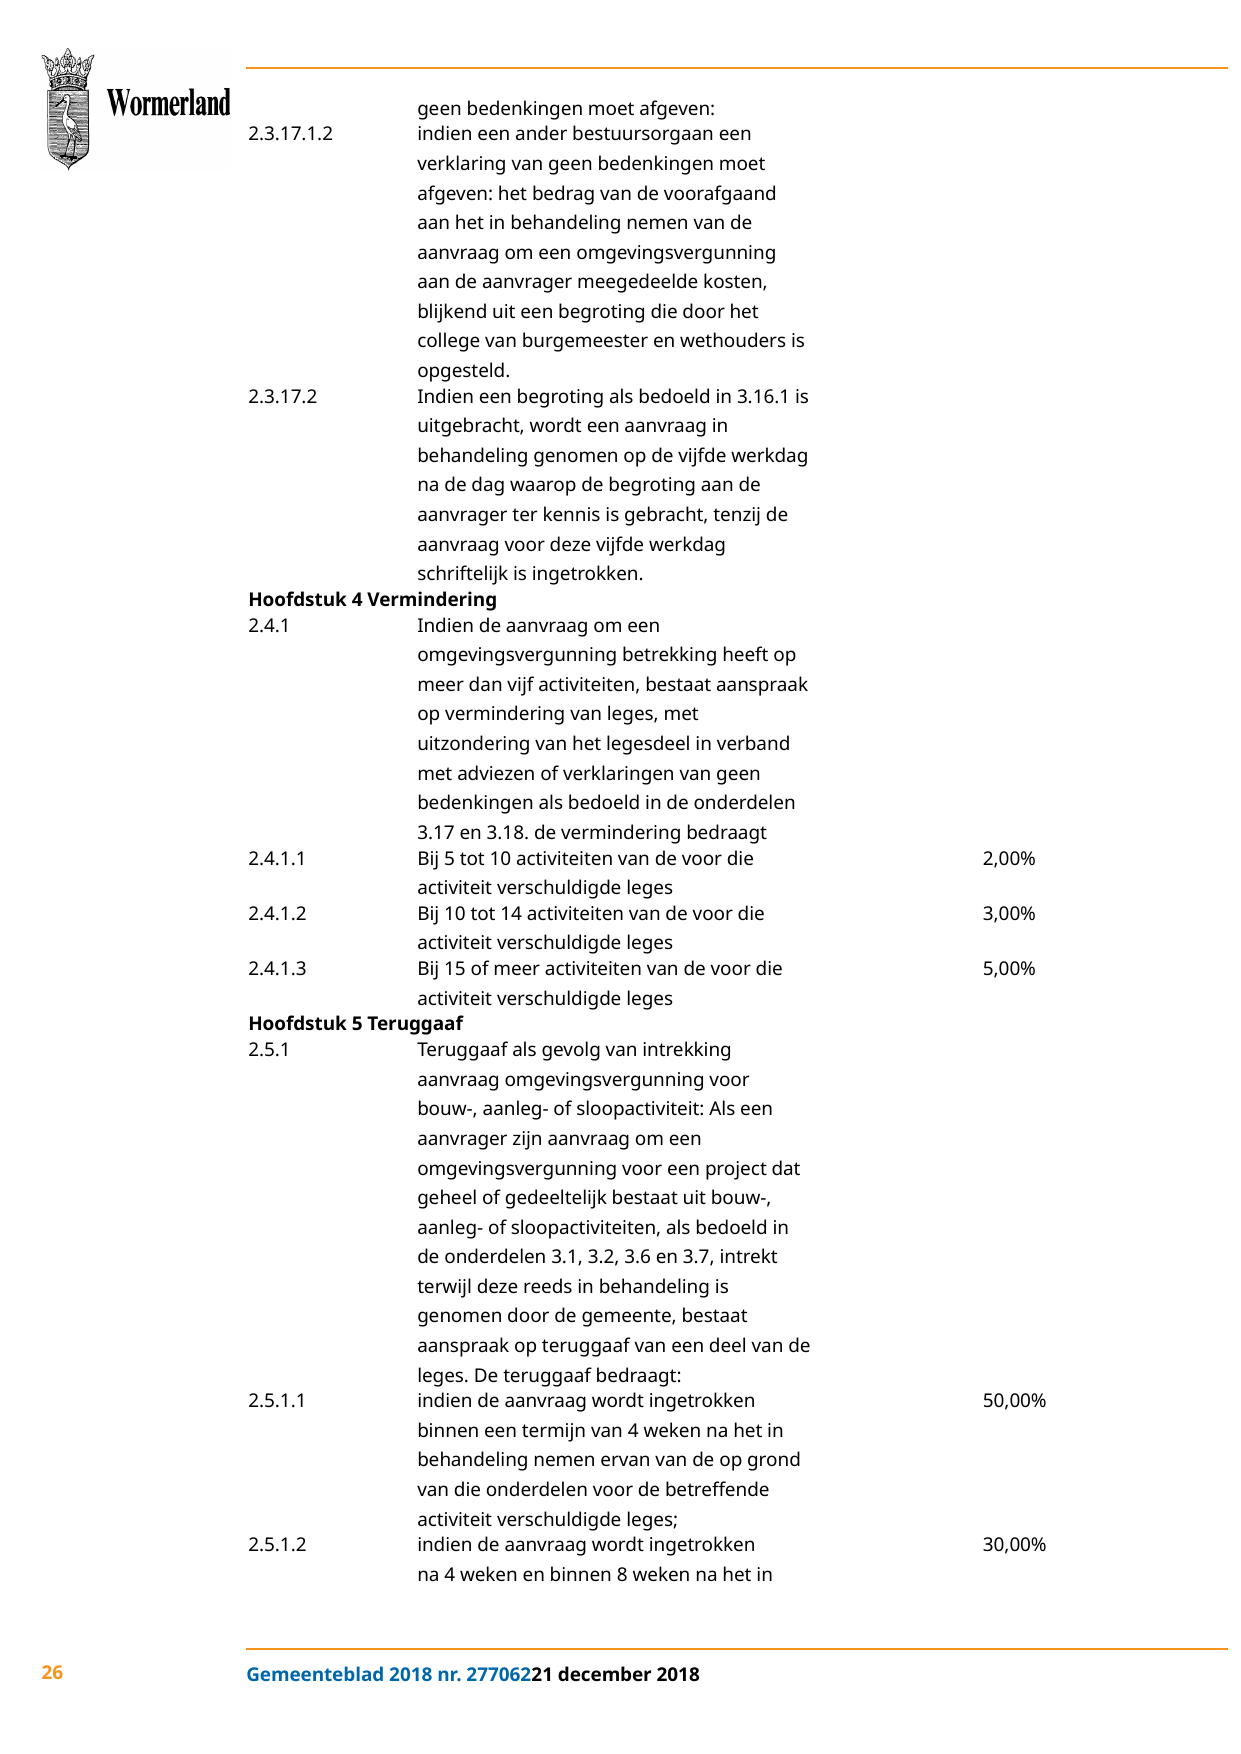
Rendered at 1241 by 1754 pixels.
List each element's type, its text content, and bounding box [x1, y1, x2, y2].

picture [41, 47, 231, 172]
table_cell indien de aanvraag wordt ingetrokken na 4 weken en binnen 8 weken na het in [417, 1532, 814, 1587]
table_cell Teruggaaf als gevolg van intrekking aanvraag omgevingsvergunning voor bouw-, aanleg- of sloopactiviteit: Als een aanvrager zijn aanvraag om een omgevingsvergunning voor een project dat geheel of gedeeltelijk bestaat uit bouw-, aanleg- of sloopactiviteiten, als bedoeld in de onderdelen 3.1, 3.2, 3.6 en 3.7, intrekt terwijl deze reeds in behandeling is genomen door de gemeente, bestaat aanspraak op teruggaaf van een deel van de leges. De teruggaaf bedraagt: [417, 1036, 814, 1387]
table_cell [814, 121, 983, 383]
table_cell Hoofdstuk 4 Vermindering [248, 586, 1152, 612]
table_cell [983, 121, 1152, 383]
table_cell 2.4.1.1 [248, 845, 417, 900]
table_cell 2.5.1 [248, 1036, 417, 1387]
table_cell [983, 612, 1152, 845]
table_cell [814, 1388, 983, 1532]
table_cell Indien een begroting als bedoeld in 3.16.1 is uitgebracht, wordt een aanvraag in behandeling genomen op de vijfde werkdag na de dag waarop de begroting aan de aanvrager ter kennis is gebracht, tenzij de aanvraag voor deze vijfde werkdag schriftelijk is ingetrokken. [417, 383, 814, 586]
table_cell 2,00% [983, 845, 1152, 900]
table_cell indien een ander bestuursorgaan een verklaring van geen bedenkingen moet afgeven: het bedrag van de voorafgaand aan het in behandeling nemen van de aanvraag om een omgevingsvergunning aan de aanvrager meegedeelde kosten, blijkend uit een begroting die door het college van burgemeester en wethouders is opgesteld. [417, 121, 814, 383]
table_cell [983, 95, 1152, 121]
table_cell 30,00% [983, 1532, 1152, 1587]
table_cell [814, 955, 983, 1011]
table_cell [814, 1532, 983, 1587]
table_cell 2.5.1.1 [248, 1388, 417, 1532]
table_cell Bij 10 tot 14 activiteiten van de voor die activiteit verschuldigde leges [417, 900, 814, 955]
table_cell indien de aanvraag wordt ingetrokken binnen een termijn van 4 weken na het in behandeling nemen ervan van de op grond van die onderdelen voor de betreffende activiteit verschuldigde leges; [417, 1388, 814, 1532]
table_cell [814, 383, 983, 586]
table_cell [983, 1036, 1152, 1387]
table_cell 2.3.17.2 [248, 383, 417, 586]
table_cell 2.4.1.2 [248, 900, 417, 955]
table_cell [814, 845, 983, 900]
table_cell 50,00% [983, 1388, 1152, 1532]
table_cell [248, 95, 417, 121]
table_cell Bij 15 of meer activiteiten van de voor die activiteit verschuldigde leges [417, 955, 814, 1011]
table_cell [814, 95, 983, 121]
table_cell Bij 5 tot 10 activiteiten van de voor die activiteit verschuldigde leges [417, 845, 814, 900]
table_cell 2.4.1 [248, 612, 417, 845]
table_cell [814, 1036, 983, 1387]
table_cell [983, 383, 1152, 586]
table_cell 5,00% [983, 955, 1152, 1011]
table_cell 2.4.1.3 [248, 955, 417, 1011]
table_cell 2.5.1.2 [248, 1532, 417, 1587]
table_cell Indien de aanvraag om een omgevingsvergunning betrekking heeft op meer dan vijf activiteiten, bestaat aanspraak op vermindering van leges, met uitzondering van het legesdeel in verband met adviezen of verklaringen van geen bedenkingen als bedoeld in de onderdelen 3.17 en 3.18. de vermindering bedraagt [417, 612, 814, 845]
table_cell [814, 612, 983, 845]
table_cell 3,00% [983, 900, 1152, 955]
table_cell 2.3.17.1.2 [248, 121, 417, 383]
table_cell Hoofdstuk 5 Teruggaaf [248, 1011, 1152, 1036]
table_cell geen bedenkingen moet afgeven: [417, 95, 814, 121]
table_cell [814, 900, 983, 955]
